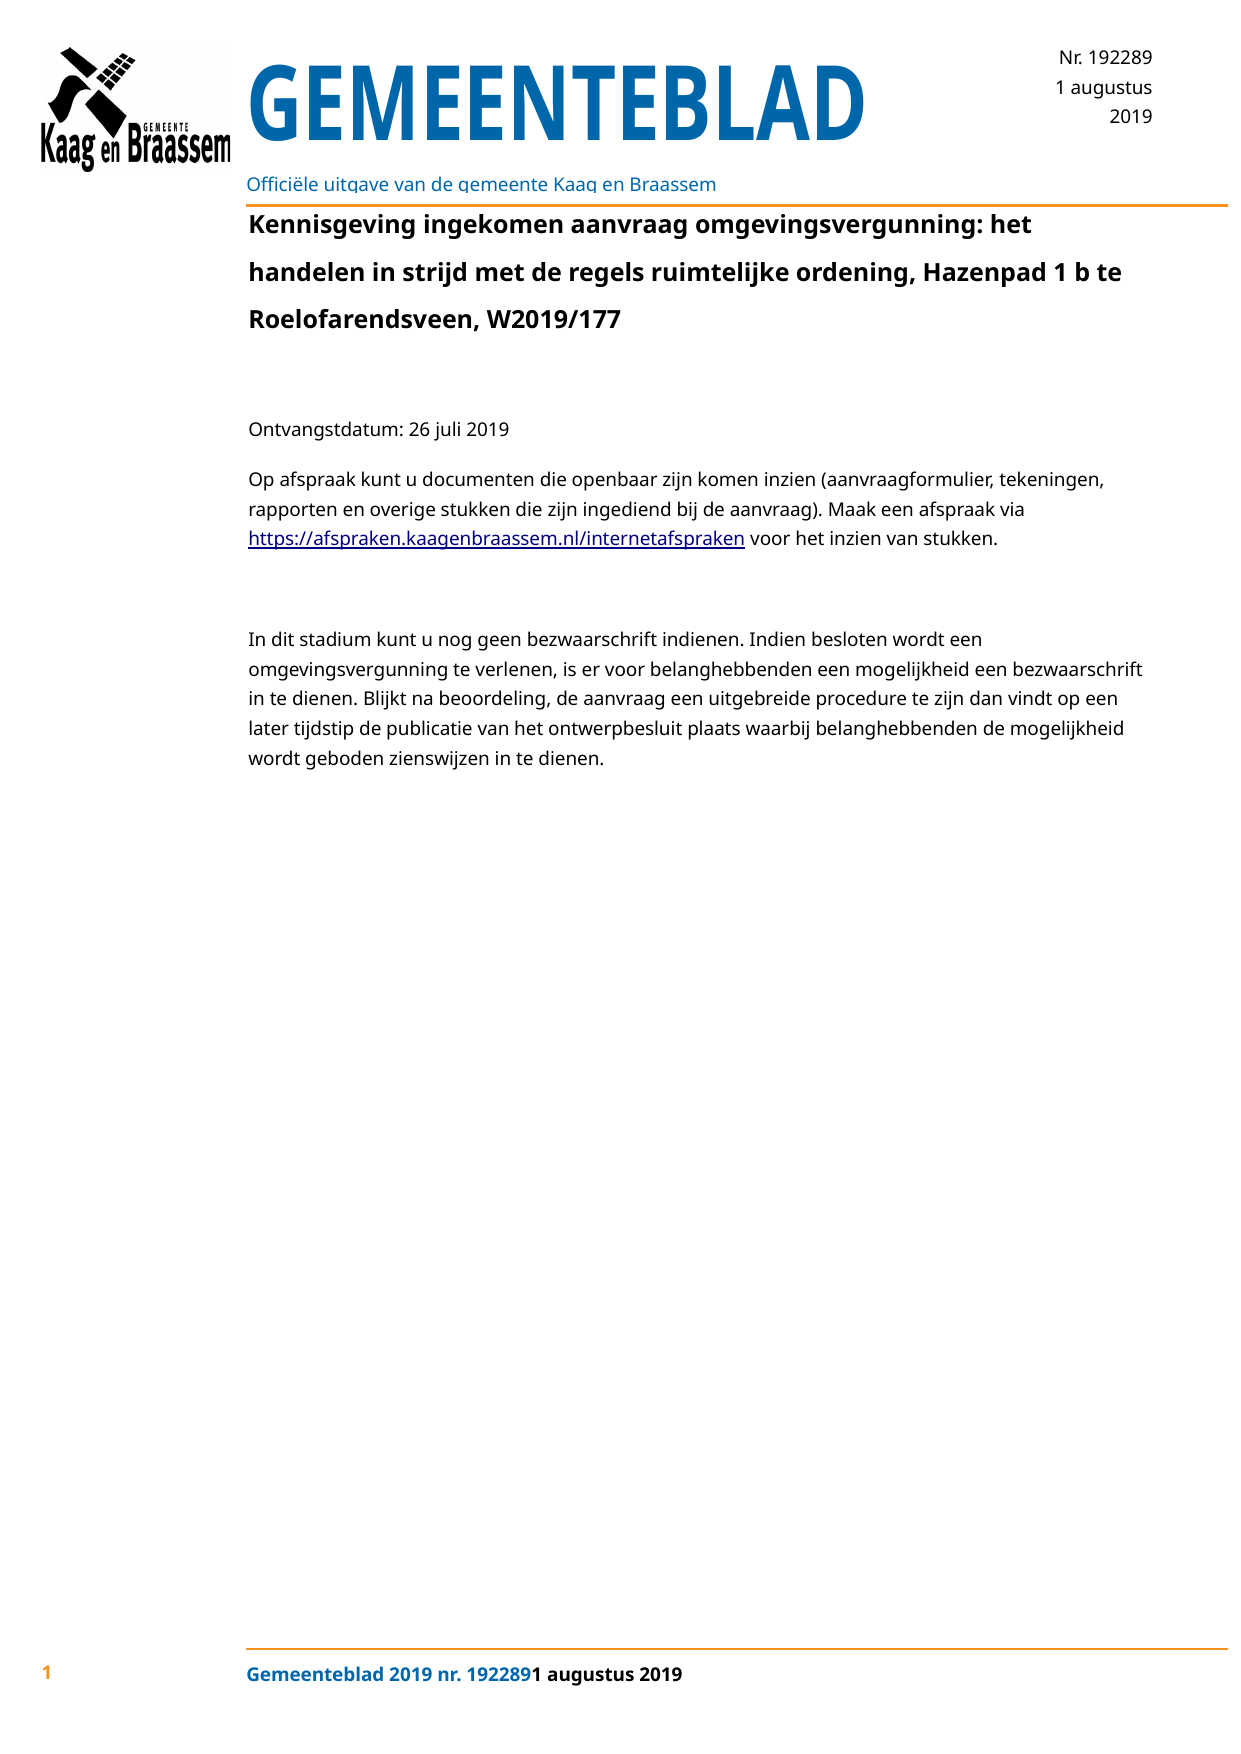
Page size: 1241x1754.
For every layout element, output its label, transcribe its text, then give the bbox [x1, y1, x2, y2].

text In dit stadium kunt u nog geen bezwaarschrift indienen. Indien besloten wordt een omgevingsvergunning te verlenen, is er voor belanghebbenden een mogelijkheid een bezwaarschrift in te dienen. Blijkt na beoordeling, de aanvraag een uitgebreide procedure te zijn dan vindt op een later tijdstip de publicatie van het ontwerpbesluit plaats waarbij belanghebbenden de mogelijkheid wordt geboden zienswijzen in te dienen. [248, 626, 1152, 770]
text Op afspraak kunt u documenten die openbaar zijn komen inzien (aanvraagformulier, tekeningen, rapporten en overige stukken die zijn ingediend bij de aanvraag). Maak een afspraak via https://afspraken.kaagenbraassem.nl/internetafspraken voor het inzien van stukken. [248, 466, 1152, 551]
text Kennisgeving ingekomen aanvraag omgevingsvergunning: het handelen in strijd met de regels ruimtelijke ordening, Hazenpad 1 b te Roelofarendsveen, W2019/177 [248, 207, 1152, 336]
picture [41, 47, 231, 172]
text Ontvangstdatum: 26 juli 2019 [248, 416, 1152, 442]
